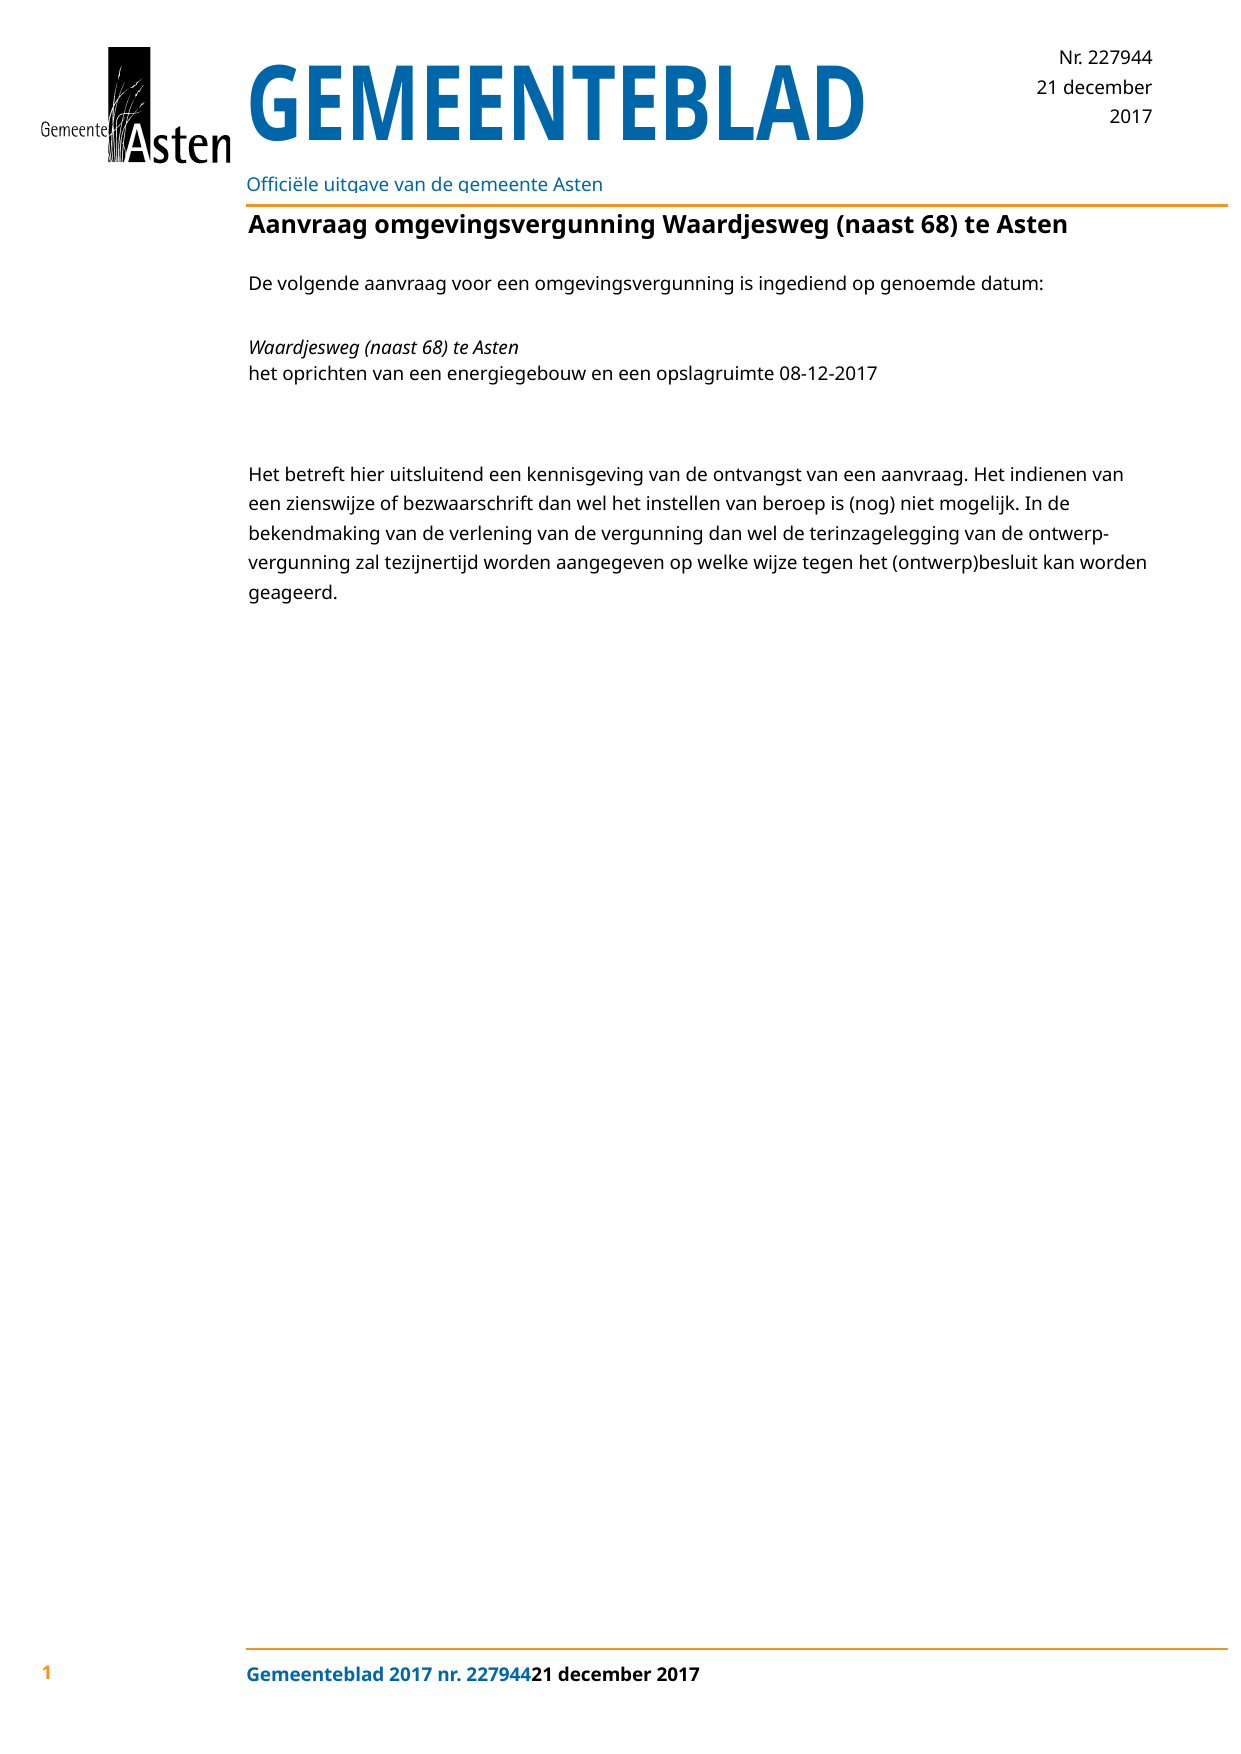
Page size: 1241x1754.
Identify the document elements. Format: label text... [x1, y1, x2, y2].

picture [41, 47, 231, 172]
text Waardjesweg (naast 68) te Asten [248, 334, 1152, 360]
text het oprichten van een energiegebouw en een opslagruimte 08-12-2017 [248, 360, 1152, 386]
text Het betreft hier uitsluitend een kennisgeving van de ontvangst van een aanvraag. Het indienen van een zienswijze of bezwaarschrift dan wel het instellen van beroep is (nog) niet mogelijk. In de bekendmaking van de verlening van de vergunning dan wel de terinzagelegging van de ontwerp-vergunning zal tezijnertijd worden aangegeven op welke wijze tegen het (ontwerp)besluit kan worden geageerd. [248, 461, 1152, 605]
text Aanvraag omgevingsvergunning Waardjesweg (naast 68) te Asten [248, 207, 1152, 241]
text De volgende aanvraag voor een omgevingsvergunning is ingediend op genoemde datum: [248, 270, 1152, 296]
